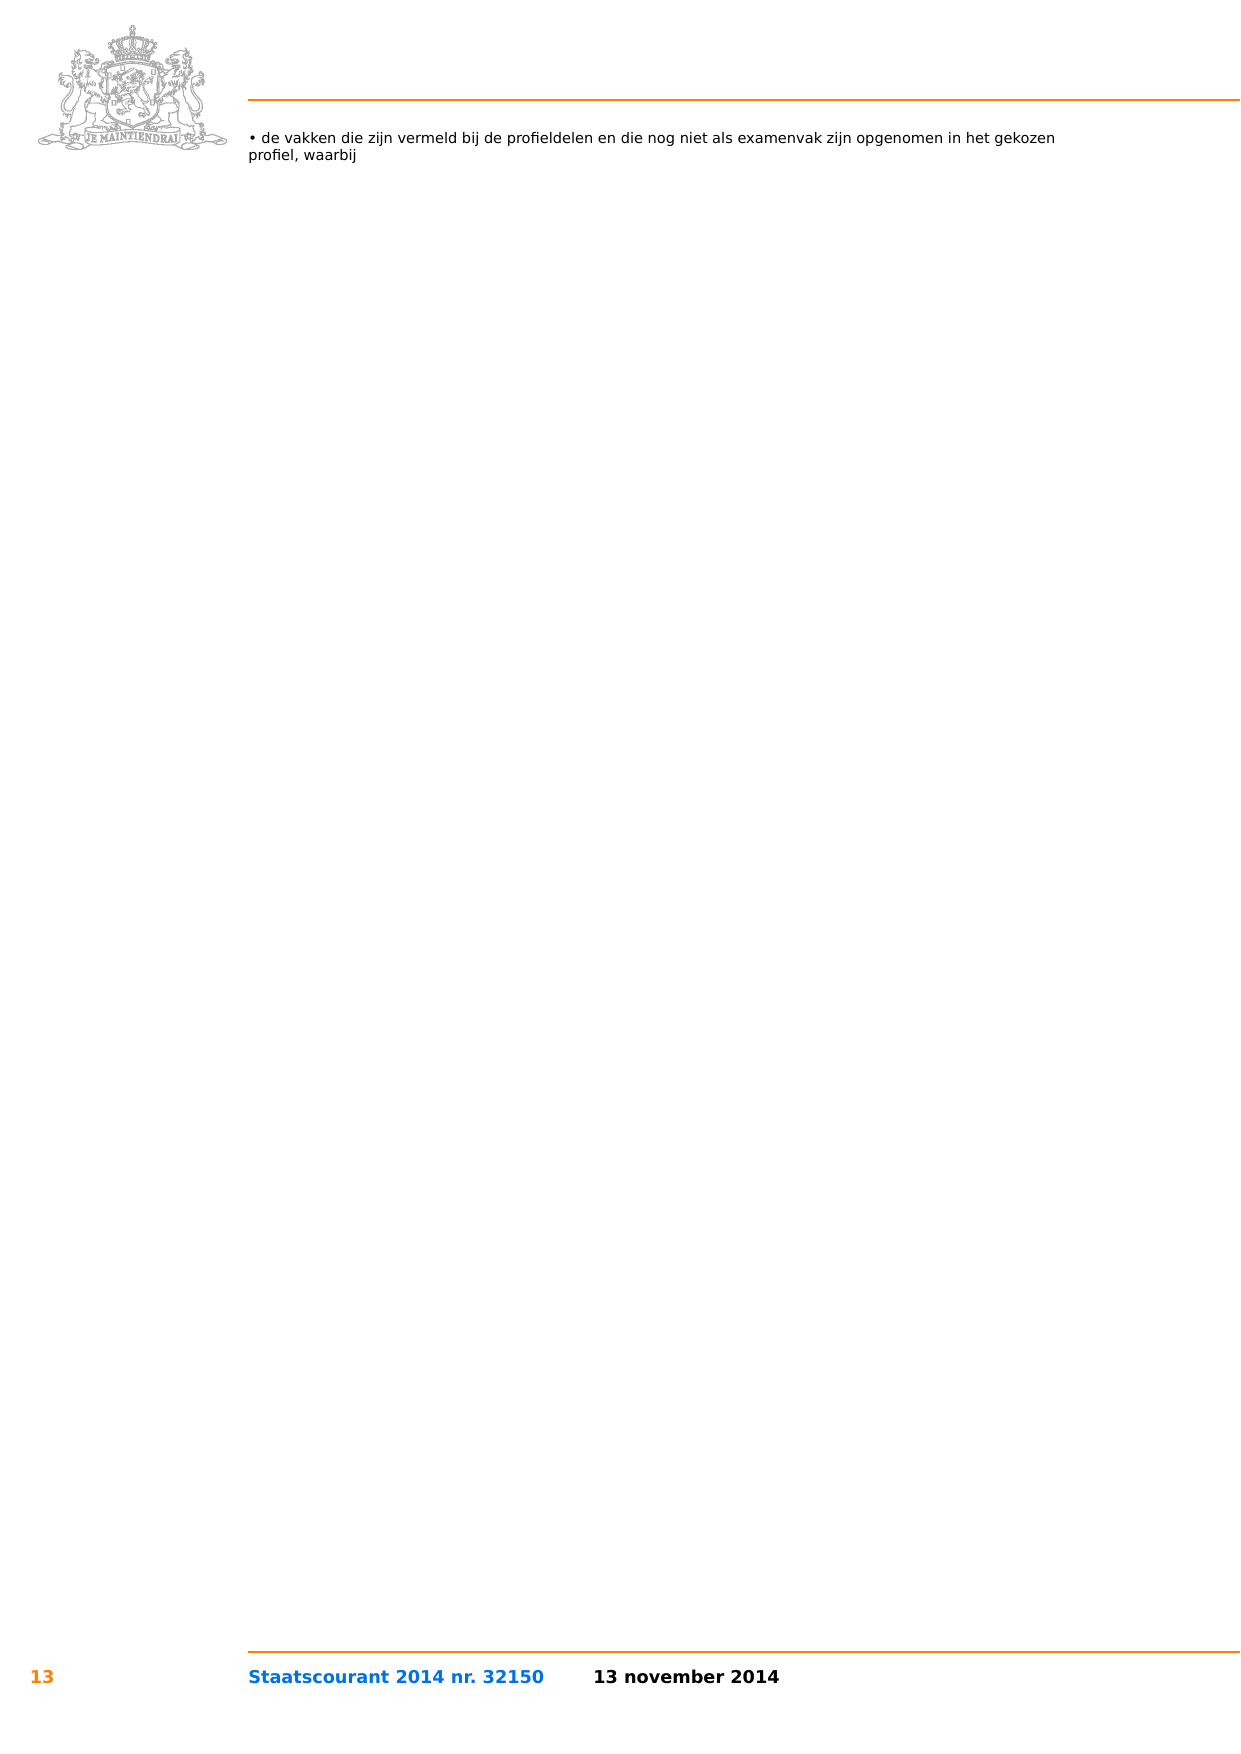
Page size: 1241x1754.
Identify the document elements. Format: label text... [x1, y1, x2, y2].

table_header • de vakken die zijn vermeld bij de profieldelen en die nog niet als examenvak zijn opgenomen in het gekozen profiel, waarbij [248, 130, 1072, 164]
table_header [1073, 130, 1163, 164]
picture [38, 25, 227, 150]
